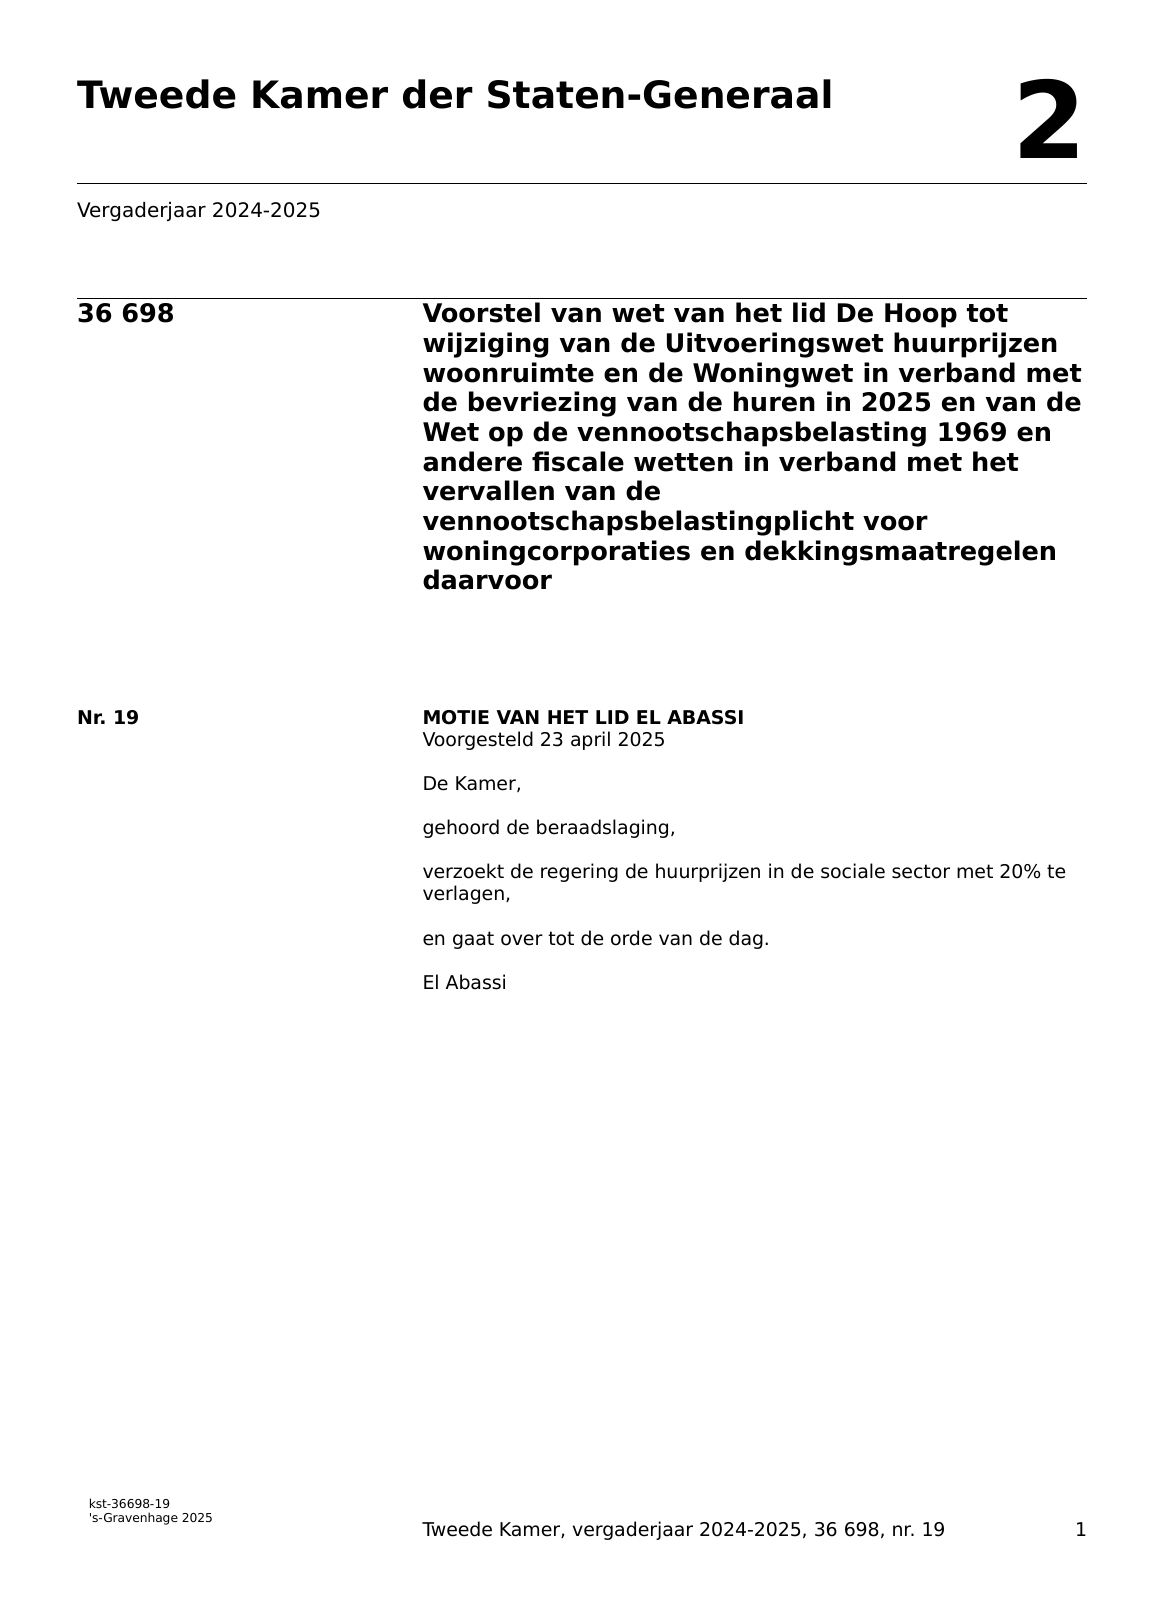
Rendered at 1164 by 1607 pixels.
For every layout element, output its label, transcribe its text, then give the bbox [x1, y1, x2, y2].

text El Abassi [422, 972, 1087, 994]
text en gaat over tot de orde van de dag. [422, 927, 1087, 949]
text gehoord de beraadslaging, [422, 817, 1087, 839]
subtitle Nr. 19 MOTIE VAN HET LID EL ABASSI [77, 707, 1087, 729]
subtitle 36 698 Voorstel van wet van het lid De Hoop tot wijziging van de Uitvoeringswet huurprijzen woonruimte en de Woningwet in verband met de bevriezing van de huren in 2025 en van de Wet op de vennootschapsbelasting 1969 en andere fiscale wetten in verband met het vervallen van de vennootschapsbelastingplicht voor woningcorporaties en dekkingsmaatregelen daarvoor [77, 299, 1087, 596]
table_header 2 [886, 59, 1087, 183]
text De Kamer, [422, 773, 1087, 795]
text 's-Gravenhage 2025 [88, 1511, 323, 1525]
table_cell Vergaderjaar 2024-2025 [77, 184, 1087, 298]
text verzoekt de regering de huurprijzen in de sociale sector met 20% te verlagen, [422, 861, 1087, 905]
table_header Tweede Kamer der Staten-Generaal [77, 59, 886, 183]
text kst-36698-19 [88, 1497, 323, 1511]
text Voorgesteld 23 april 2025 [422, 729, 1087, 751]
